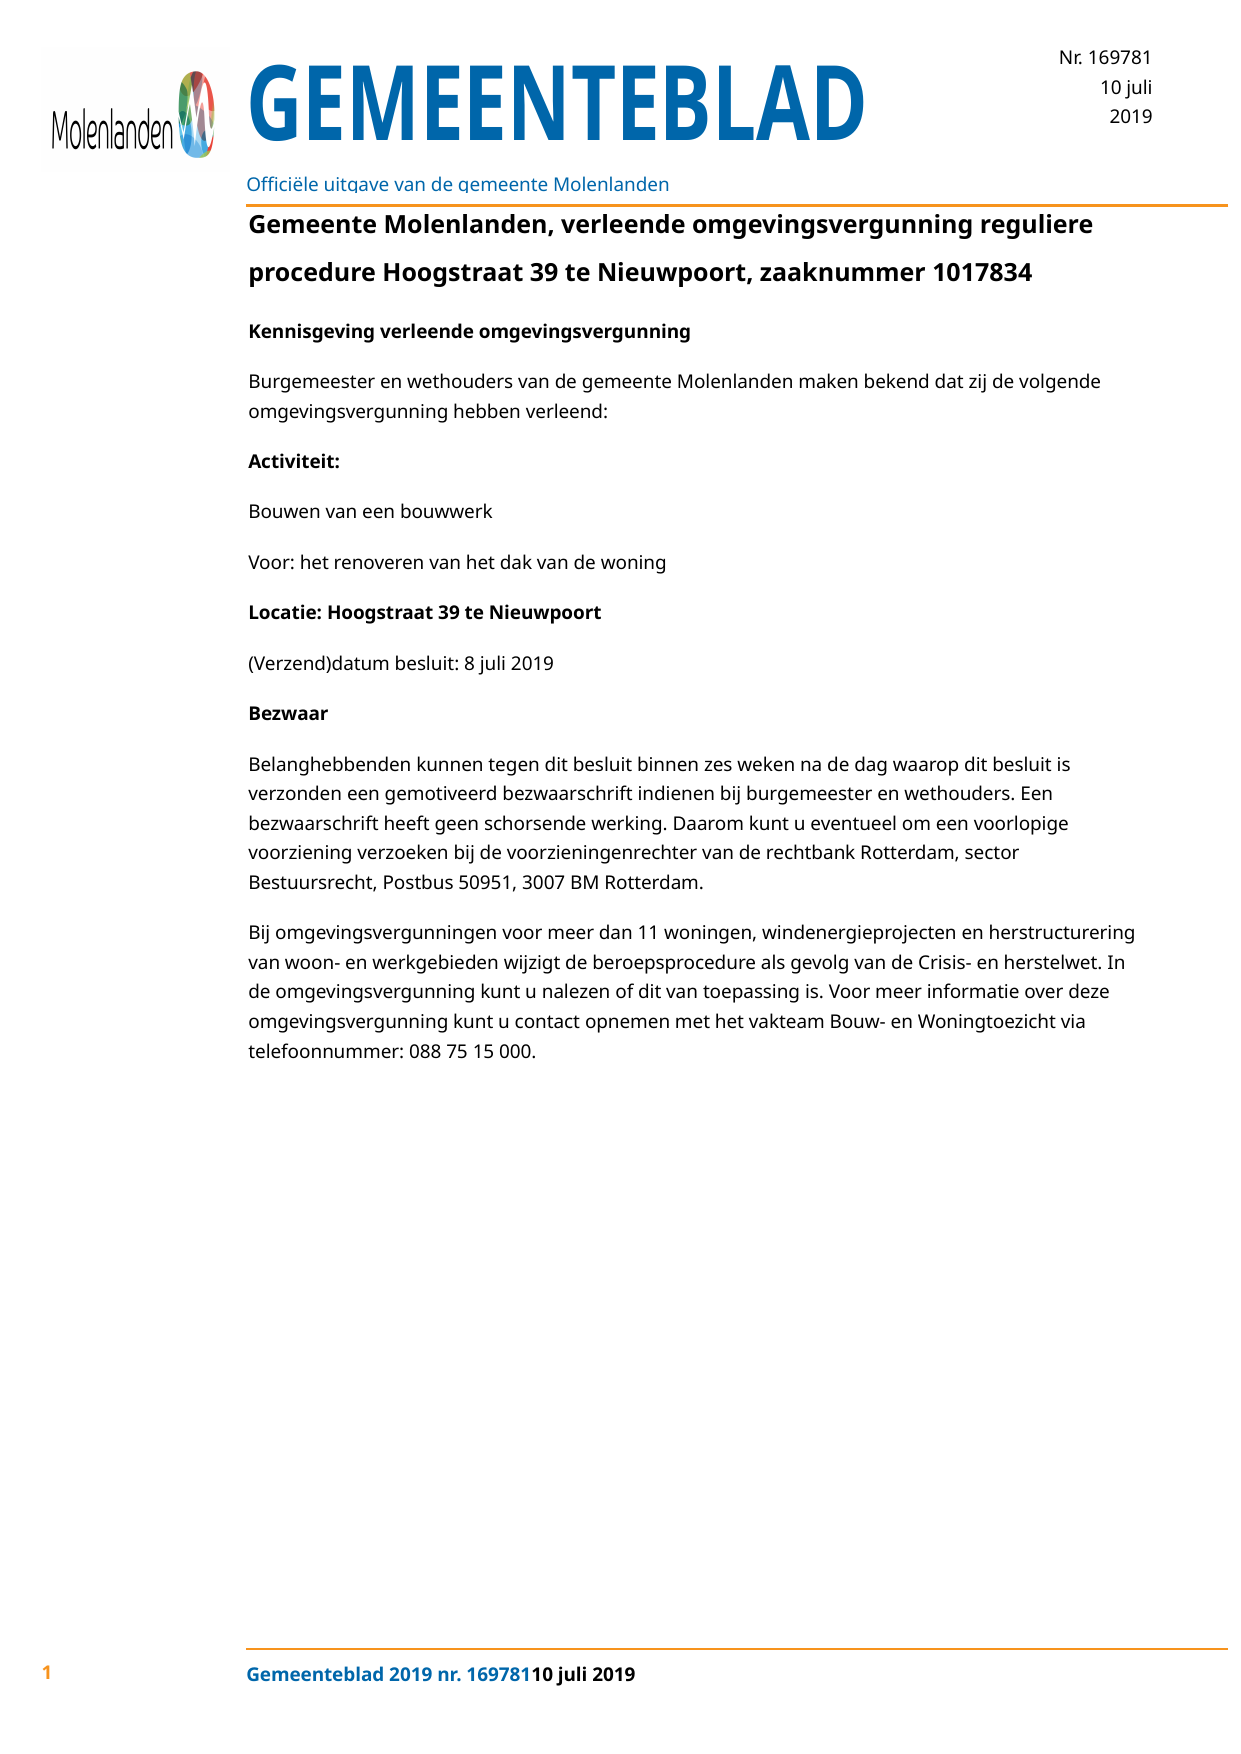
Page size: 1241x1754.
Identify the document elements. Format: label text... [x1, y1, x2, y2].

text Belanghebbenden kunnen tegen dit besluit binnen zes weken na de dag waarop dit besluit is verzonden een gemotiveerd bezwaarschrift indienen bij burgemeester en wethouders. Een bezwaarschrift heeft geen schorsende werking. Daarom kunt u eventueel om een voorlopige voorziening verzoeken bij de voorzieningenrechter van de rechtbank Rotterdam, sector Bestuursrecht, Postbus 50951, 3007 BM Rotterdam. [248, 751, 1152, 895]
text Kennisgeving verleende omgevingsvergunning [248, 318, 1152, 344]
text Bezwaar [248, 700, 1152, 726]
text Voor: het renoveren van het dak van de woning [248, 549, 1152, 575]
text (Verzend)datum besluit: 8 juli 2019 [248, 650, 1152, 676]
picture [41, 47, 231, 172]
text Bij omgevingsvergunningen voor meer dan 11 woningen, windenergieprojecten en herstructurering van woon- en werkgebieden wijzigt de beroepsprocedure als gevolg van de Crisis- en herstelwet. In de omgevingsvergunning kunt u nalezen of dit van toepassing is. Voor meer informatie over deze omgevingsvergunning kunt u contact opnemen met het vakteam Bouw- en Woningtoezicht via telefoonnummer: 088 75 15 000. [248, 919, 1152, 1064]
text Burgemeester en wethouders van de gemeente Molenlanden maken bekend dat zij de volgende omgevingsvergunning hebben verleend: [248, 368, 1152, 424]
text Bouwen van een bouwwerk [248, 499, 1152, 524]
text Activiteit: [248, 448, 1152, 474]
text Locatie: Hoogstraat 39 te Nieuwpoort [248, 599, 1152, 625]
text Gemeente Molenlanden, verleende omgevingsvergunning reguliere procedure Hoogstraat 39 te Nieuwpoort, zaaknummer 1017834 [248, 207, 1152, 288]
